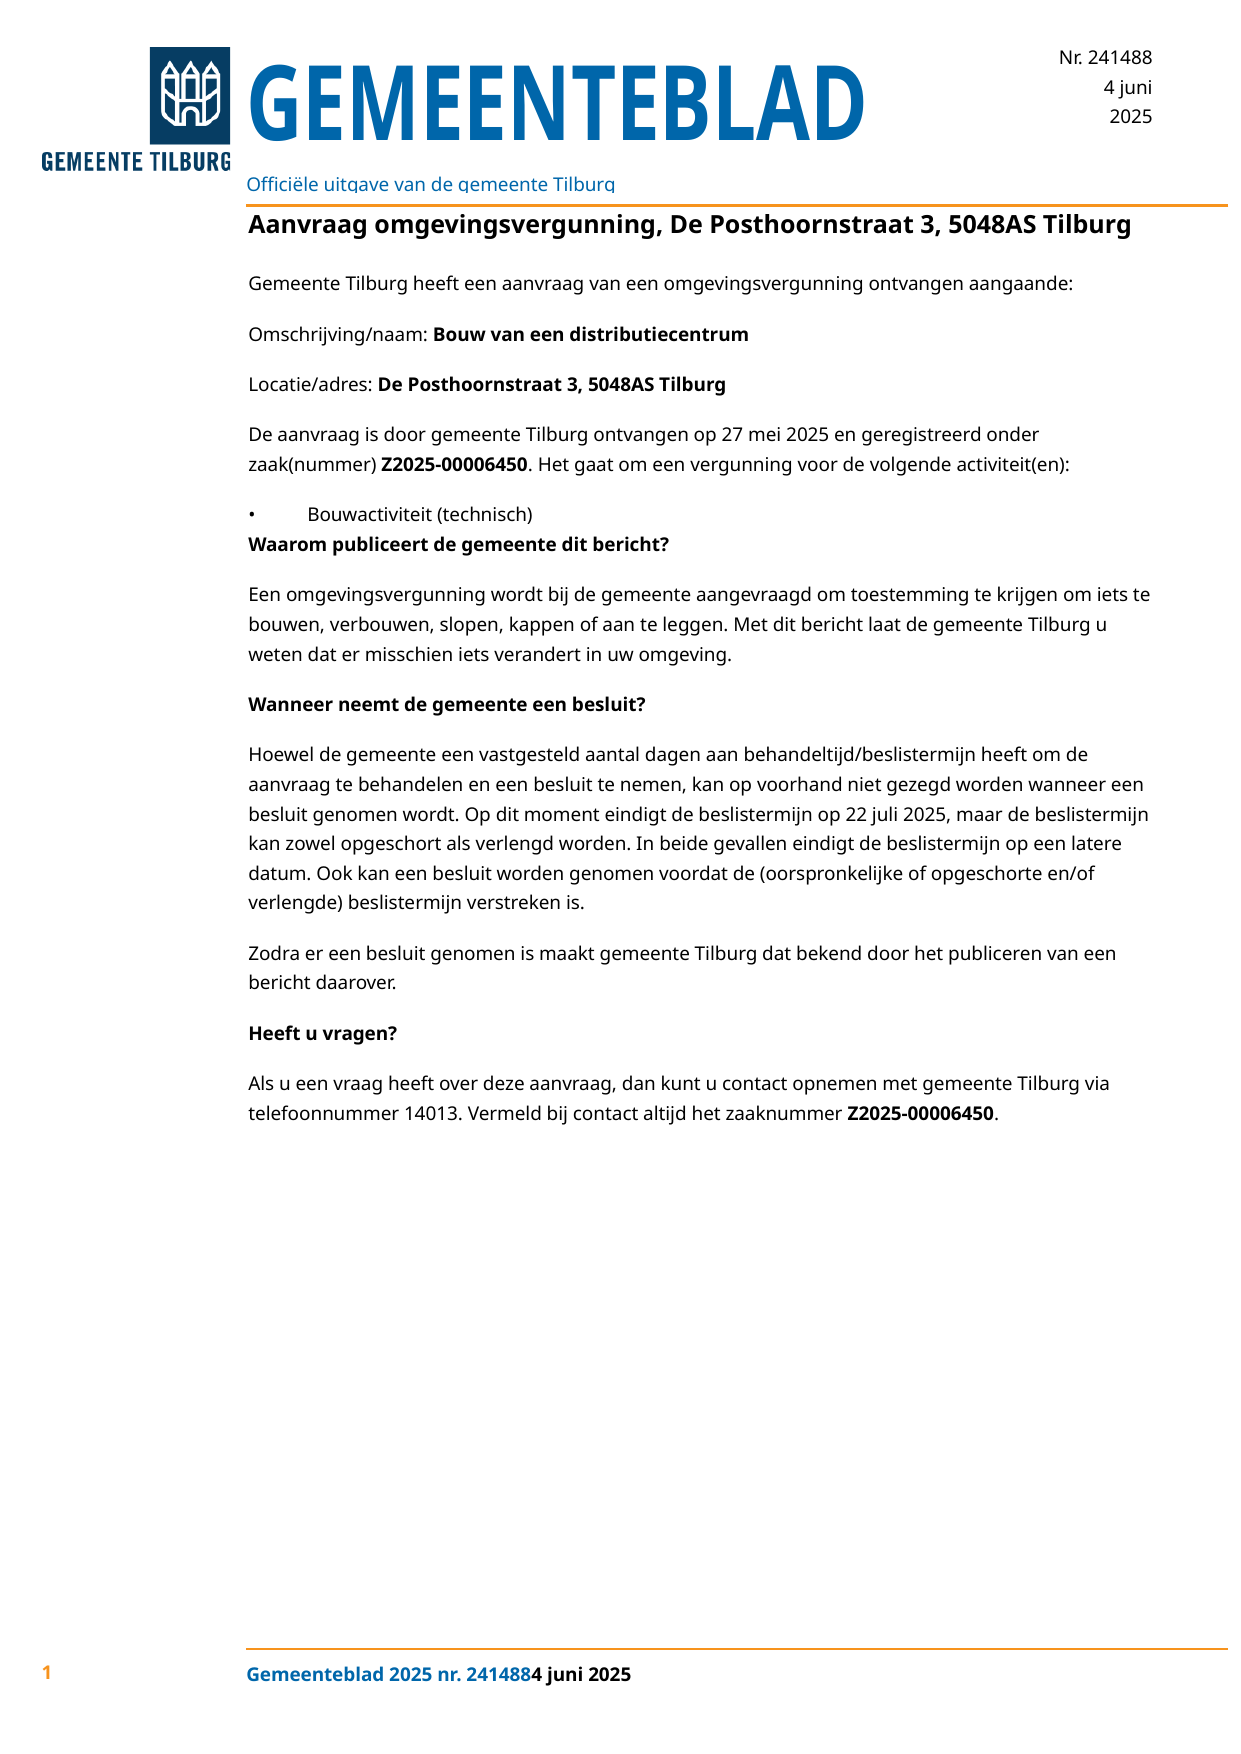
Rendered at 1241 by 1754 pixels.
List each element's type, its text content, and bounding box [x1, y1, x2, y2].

picture [41, 47, 231, 172]
text Zodra er een besluit genomen is maakt gemeente Tilburg dat bekend door het publiceren van een bericht daarover. [248, 940, 1152, 995]
text Als u een vraag heeft over deze aanvraag, dan kunt u contact opnemen met gemeente Tilburg via telefoonnummer 14013. Vermeld bij contact altijd het zaaknummer Z2025-00006450. [248, 1070, 1152, 1126]
list Bouwactiviteit (technisch) [248, 502, 1152, 527]
text Aanvraag omgevingsvergunning, De Posthoornstraat 3, 5048AS Tilburg [248, 207, 1152, 241]
text Locatie/adres: De Posthoornstraat 3, 5048AS Tilburg [248, 371, 1152, 397]
text Hoewel de gemeente een vastgesteld aantal dagen aan behandeltijd/beslistermijn heeft om de aanvraag te behandelen en een besluit te nemen, kan op voorhand niet gezegd worden wanneer een besluit genomen wordt. Op dit moment eindigt de beslistermijn op 22 juli 2025, maar de beslistermijn kan zowel opgeschort als verlengd worden. In beide gevallen eindigt de beslistermijn op een latere datum. Ook kan een besluit worden genomen voordat de (oorspronkelijke of opgeschorte en/of verlengde) beslistermijn verstreken is. [248, 742, 1152, 915]
text Wanneer neemt de gemeente een besluit? [248, 691, 1152, 717]
text Gemeente Tilburg heeft een aanvraag van een omgevingsvergunning ontvangen aangaande: [248, 270, 1152, 296]
text Een omgevingsvergunning wordt bij de gemeente aangevraagd om toestemming te krijgen om iets te bouwen, verbouwen, slopen, kappen of aan te leggen. Met dit bericht laat de gemeente Tilburg u weten dat er misschien iets verandert in uw omgeving. [248, 582, 1152, 666]
text De aanvraag is door gemeente Tilburg ontvangen op 27 mei 2025 en geregistreerd onder zaak(nummer) Z2025-00006450. Het gaat om een vergunning voor de volgende activiteit(en): [248, 422, 1152, 477]
text Omschrijving/naam: Bouw van een distributiecentrum [248, 321, 1152, 346]
text Heeft u vragen? [248, 1020, 1152, 1046]
text Waarom publiceert de gemeente dit bericht? [248, 531, 1152, 557]
